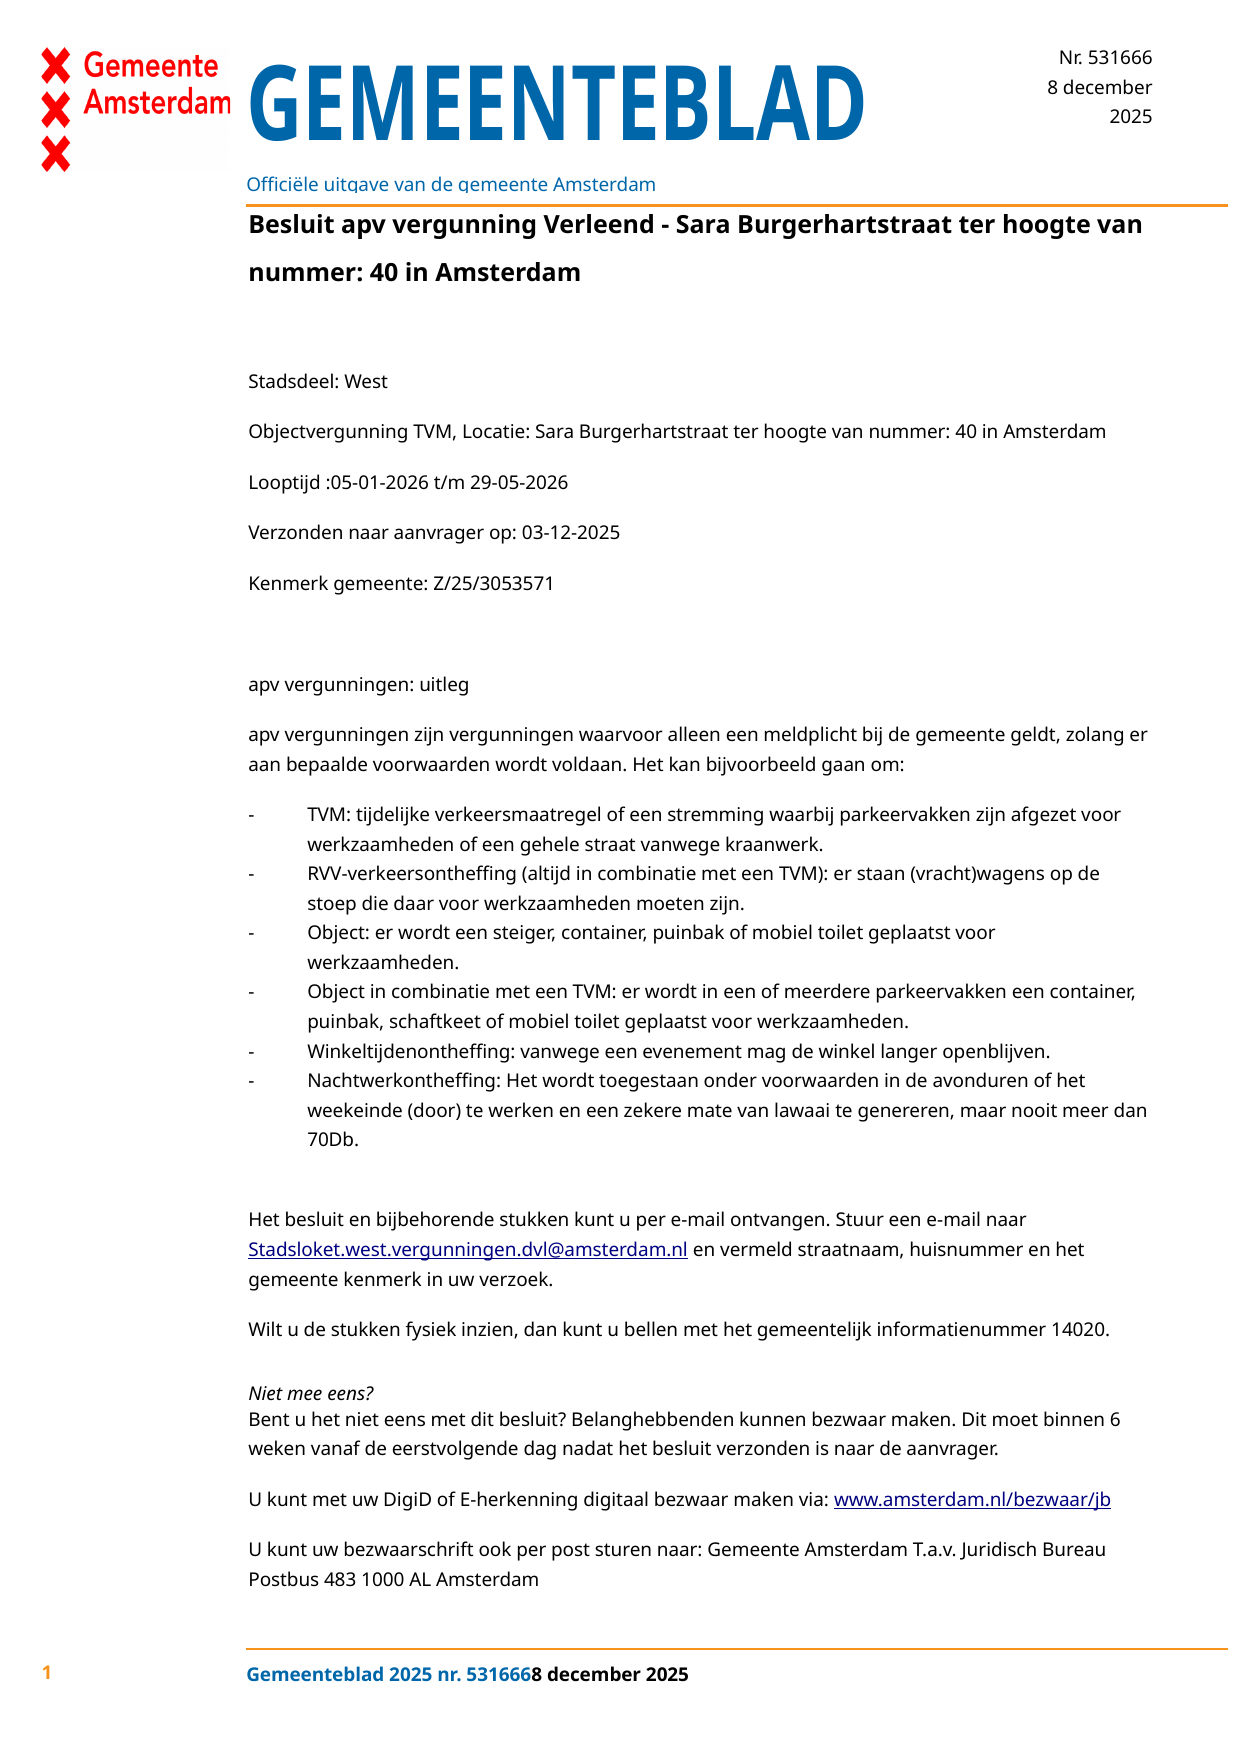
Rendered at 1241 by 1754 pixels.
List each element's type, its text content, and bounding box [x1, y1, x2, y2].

text Stadsdeel: West [248, 368, 1152, 394]
list TVM: tijdelijke verkeersmaatregel of een stremming waarbij parkeervakken zijn afgezet voor werkzaamheden of een gehele straat vanwege kraanwerk. [248, 801, 1152, 857]
text Verzonden naar aanvrager op: 03-12-2025 [248, 519, 1152, 545]
list RVV-verkeersontheffing (altijd in combinatie met een TVM): er staan (vracht)wagens op de stoep die daar voor werkzaamheden moeten zijn. [248, 860, 1152, 916]
text Objectvergunning TVM, Locatie: Sara Burgerhartstraat ter hoogte van nummer: 40 in Amsterdam [248, 419, 1152, 444]
text Bent u het niet eens met dit besluit? Belanghebbenden kunnen bezwaar maken. Dit moet binnen 6 weken vanaf de eerstvolgende dag nadat het besluit verzonden is naar de aanvrager. [248, 1406, 1152, 1461]
picture [41, 47, 231, 172]
text apv vergunningen zijn vergunningen waarvoor alleen een meldplicht bij de gemeente geldt, zolang er aan bepaalde voorwaarden wordt voldaan. Het kan bijvoorbeeld gaan om: [248, 721, 1152, 777]
text Niet mee eens? [248, 1380, 1152, 1406]
text apv vergunningen: uitleg [248, 671, 1152, 697]
list Nachtwerkontheffing: Het wordt toegestaan onder voorwaarden in de avonduren of het weekeinde (door) te werken en een zekere mate van lawaai te genereren, maar nooit meer dan 70Db. [248, 1067, 1152, 1152]
text Wilt u de stukken fysiek inzien, dan kunt u bellen met het gemeentelijk informatienummer 14020. [248, 1316, 1152, 1342]
text Kenmerk gemeente: Z/25/3053571 [248, 570, 1152, 596]
text U kunt met uw DigiD of E-herkenning digitaal bezwaar maken via: www.amsterdam.nl/bezwaar/jb [248, 1486, 1152, 1512]
list Object: er wordt een steiger, container, puinbak of mobiel toilet geplaatst voor werkzaamheden. [248, 919, 1152, 975]
list Object in combinatie met een TVM: er wordt in een of meerdere parkeervakken een container, puinbak, schaftkeet of mobiel toilet geplaatst voor werkzaamheden. [248, 979, 1152, 1034]
text U kunt uw bezwaarschrift ook per post sturen naar: Gemeente Amsterdam T.a.v. Juridisch Bureau Postbus 483 1000 AL Amsterdam [248, 1536, 1152, 1592]
list Winkeltijdenontheffing: vanwege een evenement mag de winkel langer openblijven. [248, 1038, 1152, 1064]
text Het besluit en bijbehorende stukken kunt u per e-mail ontvangen. Stuur een e-mail naar Stadsloket.west.vergunningen.dvl@amsterdam.nl en vermeld straatnaam, huisnummer en het gemeente kenmerk in uw verzoek. [248, 1207, 1152, 1292]
text Besluit apv vergunning Verleend - Sara Burgerhartstraat ter hoogte van nummer: 40 in Amsterdam [248, 207, 1152, 288]
text Looptijd :05-01-2026 t/m 29-05-2026 [248, 469, 1152, 495]
